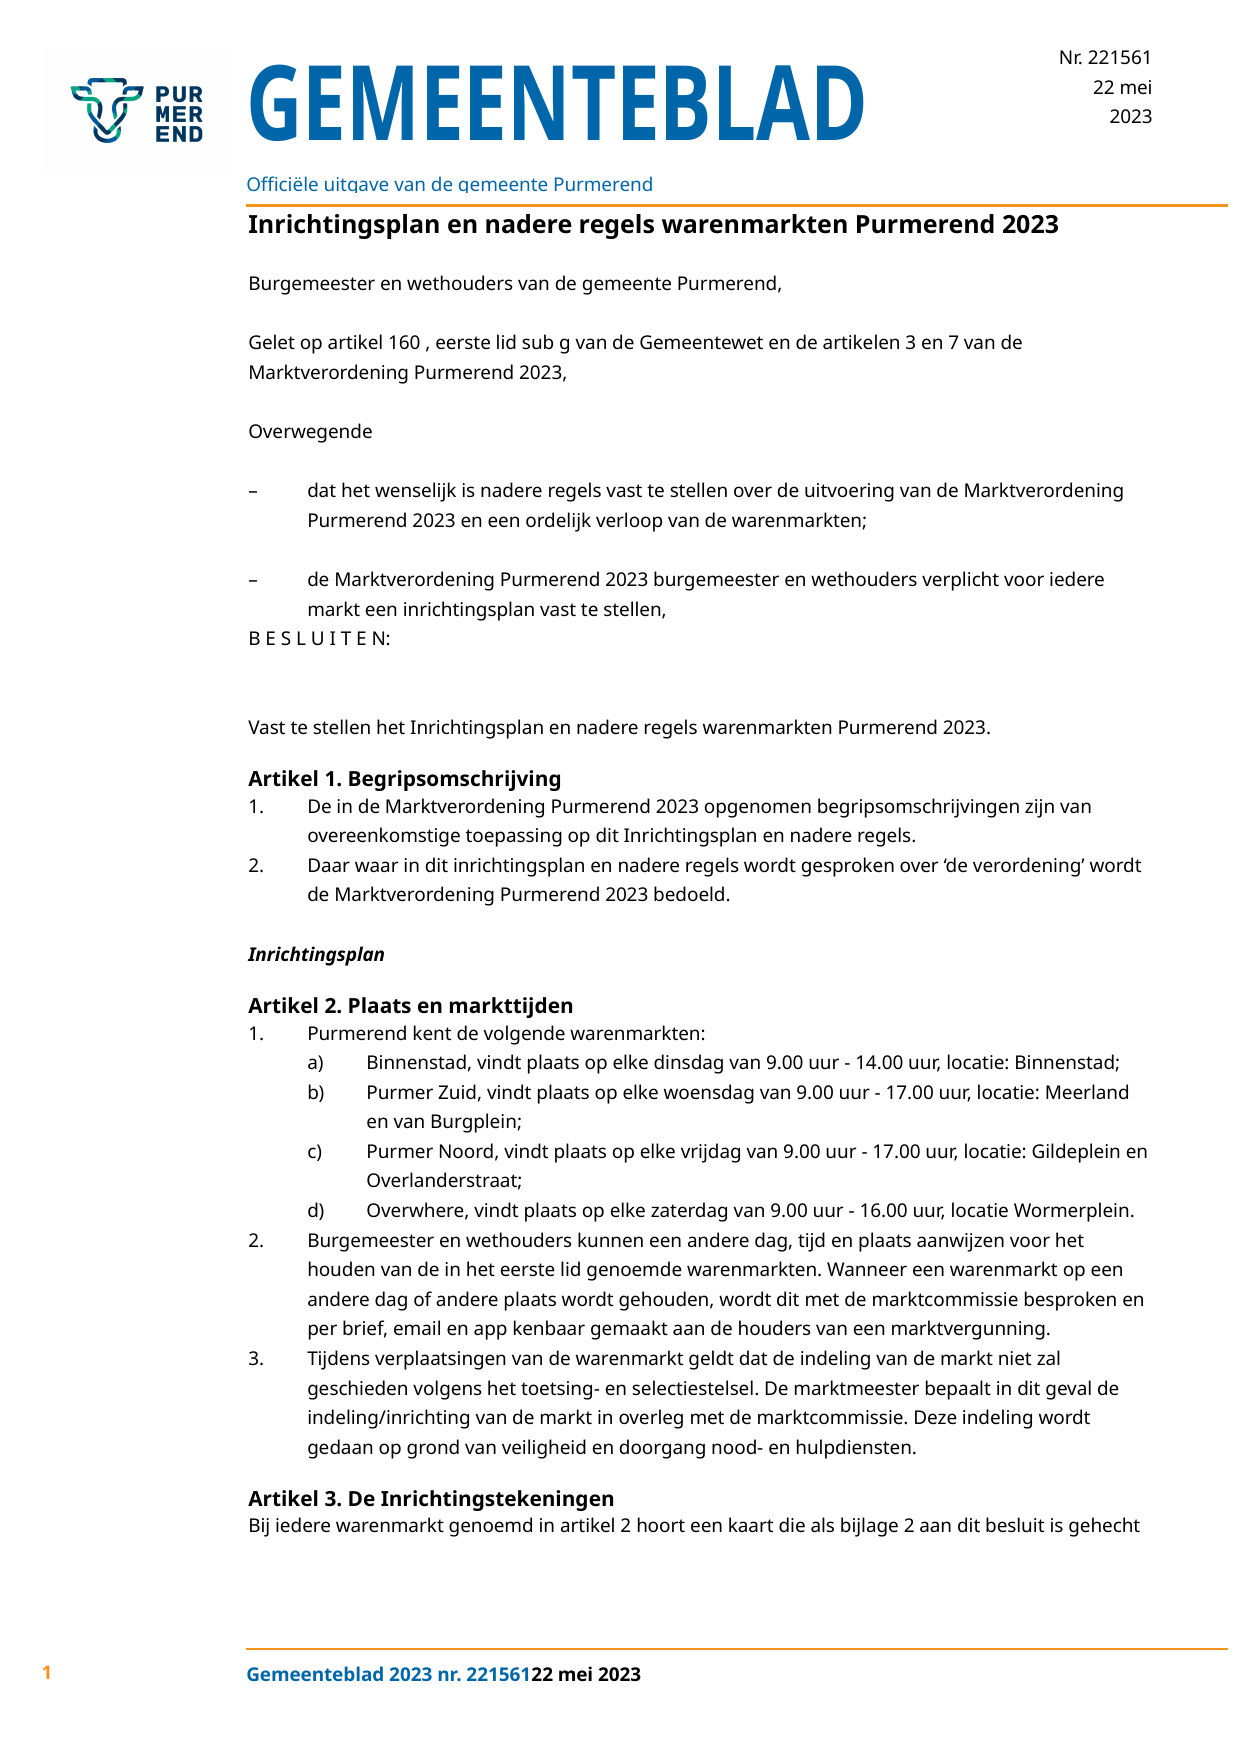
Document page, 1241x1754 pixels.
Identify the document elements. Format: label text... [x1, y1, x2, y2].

text Artikel 3. De Inrichtingstekeningen [248, 1484, 1152, 1513]
list Purmer Noord, vindt plaats op elke vrijdag van 9.00 uur - 17.00 uur, locatie: Gildeplein en Overlanderstraat; [307, 1138, 1152, 1193]
text Gelet op artikel 160 , eerste lid sub g van de Gemeentewet en de artikelen 3 en 7 van de Marktverordening Purmerend 2023, [248, 329, 1152, 385]
text Artikel 2. Plaats en markttijden [248, 991, 1152, 1020]
text Overwegende [248, 418, 1152, 444]
list Burgemeester en wethouders kunnen een andere dag, tijd en plaats aanwijzen voor het houden van de in het eerste lid genoemde warenmarkten. Wanneer een warenmarkt op een andere dag of andere plaats wordt gehouden, wordt dit met de marktcommissie besproken en per brief, email en app kenbaar gemaakt aan de houders van een marktvergunning. [248, 1227, 1152, 1341]
list de Marktverordening Purmerend 2023 burgemeester en wethouders verplicht voor iedere markt een inrichtingsplan vast te stellen, [248, 566, 1152, 621]
picture [41, 47, 231, 172]
list Binnenstad, vindt plaats op elke dinsdag van 9.00 uur - 14.00 uur, locatie: Binnenstad; [307, 1049, 1152, 1075]
list Tijdens verplaatsingen van de warenmarkt geldt dat de indeling van de markt niet zal geschieden volgens het toetsing- en selectiestelsel. De marktmeester bepaalt in dit geval de indeling/inrichting van de markt in overleg met de marktcommissie. Deze indeling wordt gedaan op grond van veiligheid en doorgang nood- en hulpdiensten. [248, 1345, 1152, 1459]
text Burgemeester en wethouders van de gemeente Purmerend, [248, 270, 1152, 296]
text B E S L U I T E N: [248, 625, 1152, 651]
list Purmer Zuid, vindt plaats op elke woensdag van 9.00 uur - 17.00 uur, locatie: Meerland en van Burgplein; [307, 1079, 1152, 1134]
text Bij iedere warenmarkt genoemd in artikel 2 hoort een kaart die als bijlage 2 aan dit besluit is gehecht [248, 1513, 1152, 1538]
text Artikel 1. Begripsomschrijving [248, 764, 1152, 793]
text Inrichtingsplan [248, 941, 1152, 967]
list dat het wenselijk is nadere regels vast te stellen over de uitvoering van de Marktverordening Purmerend 2023 en een ordelijk verloop van de warenmarkten; [248, 477, 1152, 533]
text Vast te stellen het Inrichtingsplan en nadere regels warenmarkten Purmerend 2023. [248, 714, 1152, 740]
text Inrichtingsplan en nadere regels warenmarkten Purmerend 2023 [248, 207, 1152, 241]
list De in de Marktverordening Purmerend 2023 opgenomen begripsomschrijvingen zijn van overeenkomstige toepassing op dit Inrichtingsplan en nadere regels. [248, 793, 1152, 848]
list Purmerend kent de volgende warenmarkten: [248, 1020, 1152, 1045]
list Overwhere, vindt plaats op elke zaterdag van 9.00 uur - 16.00 uur, locatie Wormerplein. [307, 1197, 1152, 1223]
list Daar waar in dit inrichtingsplan en nadere regels wordt gesproken over ‘de verordening’ wordt de Marktverordening Purmerend 2023 bedoeld. [248, 852, 1152, 907]
